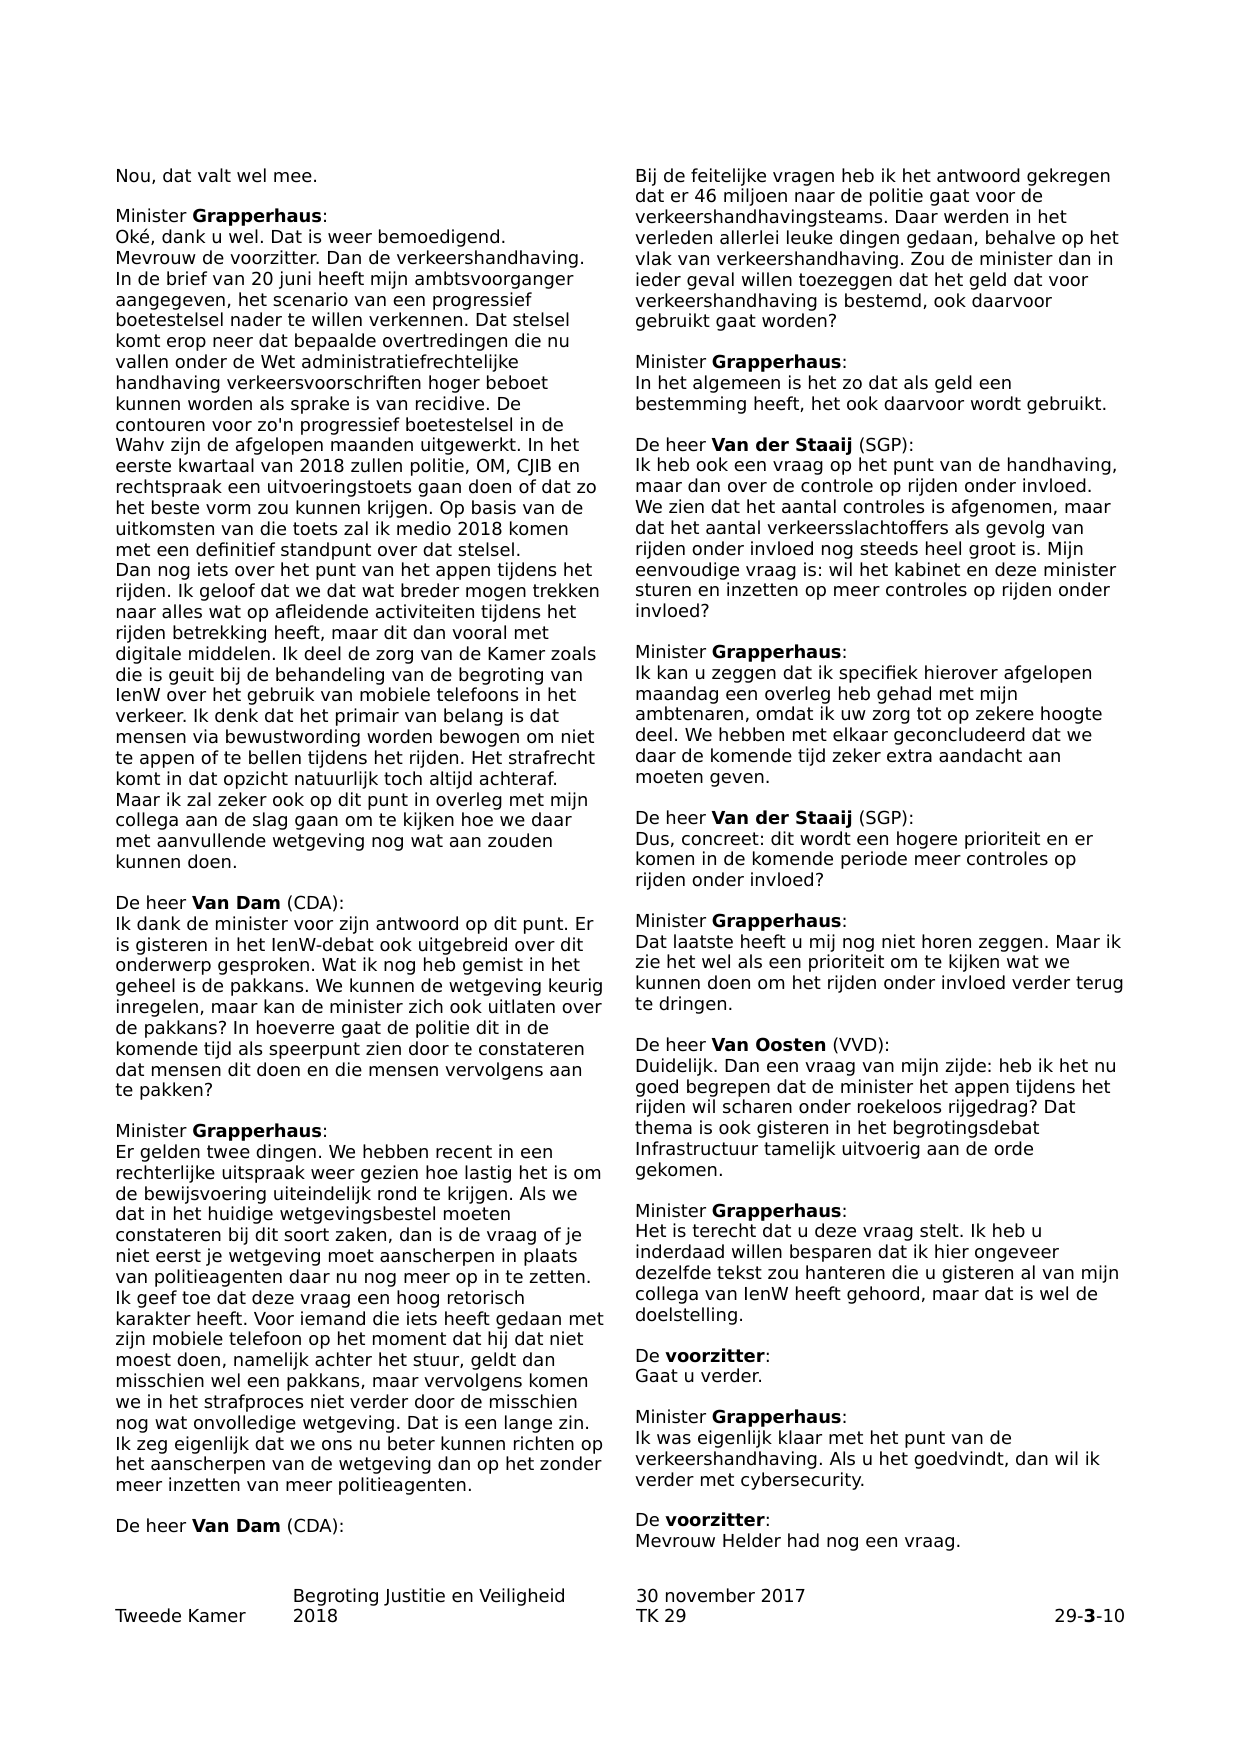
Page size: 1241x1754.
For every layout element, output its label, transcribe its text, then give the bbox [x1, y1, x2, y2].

text Minister Grapperhaus: [635, 1201, 1125, 1221]
text Ik was eigenlijk klaar met het punt van de verkeershandhaving. Als u het goedvindt, dan wil ik verder met cybersecurity. [635, 1428, 1125, 1490]
text Ik kan u zeggen dat ik specifiek hierover afgelopen maandag een overleg heb gehad met mijn ambtenaren, omdat ik uw zorg tot op zekere hoogte deel. We hebben met elkaar geconcludeerd dat we daar de komende tijd zeker extra aandacht aan moeten geven. [635, 662, 1125, 787]
text Er gelden twee dingen. We hebben recent in een rechterlijke uitspraak weer gezien hoe lastig het is om de bewijsvoering uiteindelijk rond te krijgen. Als we dat in het huidige wetgevingsbestel moeten constateren bij dit soort zaken, dan is de vraag of je niet eerst je wetgeving moet aanscherpen in plaats van politieagenten daar nu nog meer op in te zetten. Ik geef toe dat deze vraag een hoog retorisch karakter heeft. Voor iemand die iets heeft gedaan met zijn mobiele telefoon op het moment dat hij dat niet moest doen, namelijk achter het stuur, geldt dan misschien wel een pakkans, maar vervolgens komen we in het strafproces niet verder door de misschien nog wat onvolledige wetgeving. Dat is een lange zin. Ik zeg eigenlijk dat we ons nu beter kunnen richten op het aanscherpen van de wetgeving dan op het zonder meer inzetten van meer politieagenten. [115, 1142, 605, 1496]
text Nou, dat valt wel mee. [115, 165, 605, 186]
text De heer Van Dam (CDA): [115, 1516, 605, 1537]
text Minister Grapperhaus: [635, 352, 1125, 373]
text De voorzitter: [635, 1510, 1125, 1531]
text Ik dank de minister voor zijn antwoord op dit punt. Er is gisteren in het IenW-debat ook uitgebreid over dit onderwerp gesproken. Wat ik nog heb gemist in het geheel is de pakkans. We kunnen de wetgeving keurig inregelen, maar kan de minister zich ook uitlaten over de pakkans? In hoeverre gaat de politie dit in de komende tijd als speerpunt zien door te constateren dat mensen dit doen en die mensen vervolgens aan te pakken? [115, 913, 605, 1101]
text Dan nog iets over het punt van het appen tijdens het rijden. Ik geloof dat we dat wat breder mogen trekken naar alles wat op afleidende activiteiten tijdens het rijden betrekking heeft, maar dit dan vooral met digitale middelen. Ik deel de zorg van de Kamer zoals die is geuit bij de behandeling van de begroting van IenW over het gebruik van mobiele telefoons in het verkeer. Ik denk dat het primair van belang is dat mensen via bewustwording worden bewogen om niet te appen of te bellen tijdens het rijden. Het strafrecht komt in dat opzicht natuurlijk toch altijd achteraf. Maar ik zal zeker ook op dit punt in overleg met mijn collega aan de slag gaan om te kijken hoe we daar met aanvullende wetgeving nog wat aan zouden kunnen doen. [115, 560, 605, 873]
text De heer Van Dam (CDA): [115, 893, 605, 913]
text De heer Van Oosten (VVD): [635, 1035, 1125, 1056]
text Mevrouw Helder had nog een vraag. [635, 1531, 1125, 1552]
text Minister Grapperhaus: [115, 206, 605, 227]
text Minister Grapperhaus: [635, 911, 1125, 931]
text Dus, concreet: dit wordt een hogere prioriteit en er komen in de komende periode meer controles op rijden onder invloed? [635, 828, 1125, 891]
text Duidelijk. Dan een vraag van mijn zijde: heb ik het nu goed begrepen dat de minister het appen tijdens het rijden wil scharen onder roekeloos rijgedrag? Dat thema is ook gisteren in het begrotingsdebat Infrastructuur tamelijk uitvoerig aan de orde gekomen. [635, 1056, 1125, 1181]
text Dat laatste heeft u mij nog niet horen zeggen. Maar ik zie het wel als een prioriteit om te kijken wat we kunnen doen om het rijden onder invloed verder terug te dringen. [635, 931, 1125, 1015]
text Oké, dank u wel. Dat is weer bemoedigend. [115, 227, 605, 248]
text Mevrouw de voorzitter. Dan de verkeershandhaving. In de brief van 20 juni heeft mijn ambtsvoorganger aangegeven, het scenario van een progressief boetestelsel nader te willen verkennen. Dat stelsel komt erop neer dat bepaalde overtredingen die nu vallen onder de Wet administratiefrechtelijke handhaving verkeersvoorschriften hoger beboet kunnen worden als sprake is van recidive. De contouren voor zo'n progressief boetestelsel in de Wahv zijn de afgelopen maanden uitgewerkt. In het eerste kwartaal van 2018 zullen politie, OM, CJIB en rechtspraak een uitvoeringstoets gaan doen of dat zo het beste vorm zou kunnen krijgen. Op basis van de uitkomsten van die toets zal ik medio 2018 komen met een definitief standpunt over dat stelsel. [115, 248, 605, 560]
text De voorzitter: [635, 1345, 1125, 1366]
text Minister Grapperhaus: [115, 1121, 605, 1142]
text Minister Grapperhaus: [635, 1407, 1125, 1428]
text De heer Van der Staaij (SGP): [635, 807, 1125, 828]
text Gaat u verder. [635, 1366, 1125, 1387]
text Minister Grapperhaus: [635, 642, 1125, 662]
text Ik heb ook een vraag op het punt van de handhaving, maar dan over de controle op rijden onder invloed. We zien dat het aantal controles is afgenomen, maar dat het aantal verkeersslachtoffers als gevolg van rijden onder invloed nog steeds heel groot is. Mijn eenvoudige vraag is: wil het kabinet en deze minister sturen en inzetten op meer controles op rijden onder invloed? [635, 455, 1125, 622]
text Het is terecht dat u deze vraag stelt. Ik heb u inderdaad willen besparen dat ik hier ongeveer dezelfde tekst zou hanteren die u gisteren al van mijn collega van IenW heeft gehoord, maar dat is wel de doelstelling. [635, 1221, 1125, 1325]
text In het algemeen is het zo dat als geld een bestemming heeft, het ook daarvoor wordt gebruikt. [635, 373, 1125, 414]
text De heer Van der Staaij (SGP): [635, 434, 1125, 455]
text Bij de feitelijke vragen heb ik het antwoord gekregen dat er 46 miljoen naar de politie gaat voor de verkeershandhavingsteams. Daar werden in het verleden allerlei leuke dingen gedaan, behalve op het vlak van verkeershandhaving. Zou de minister dan in ieder geval willen toezeggen dat het geld dat voor verkeershandhaving is bestemd, ook daarvoor gebruikt gaat worden? [635, 165, 1125, 332]
